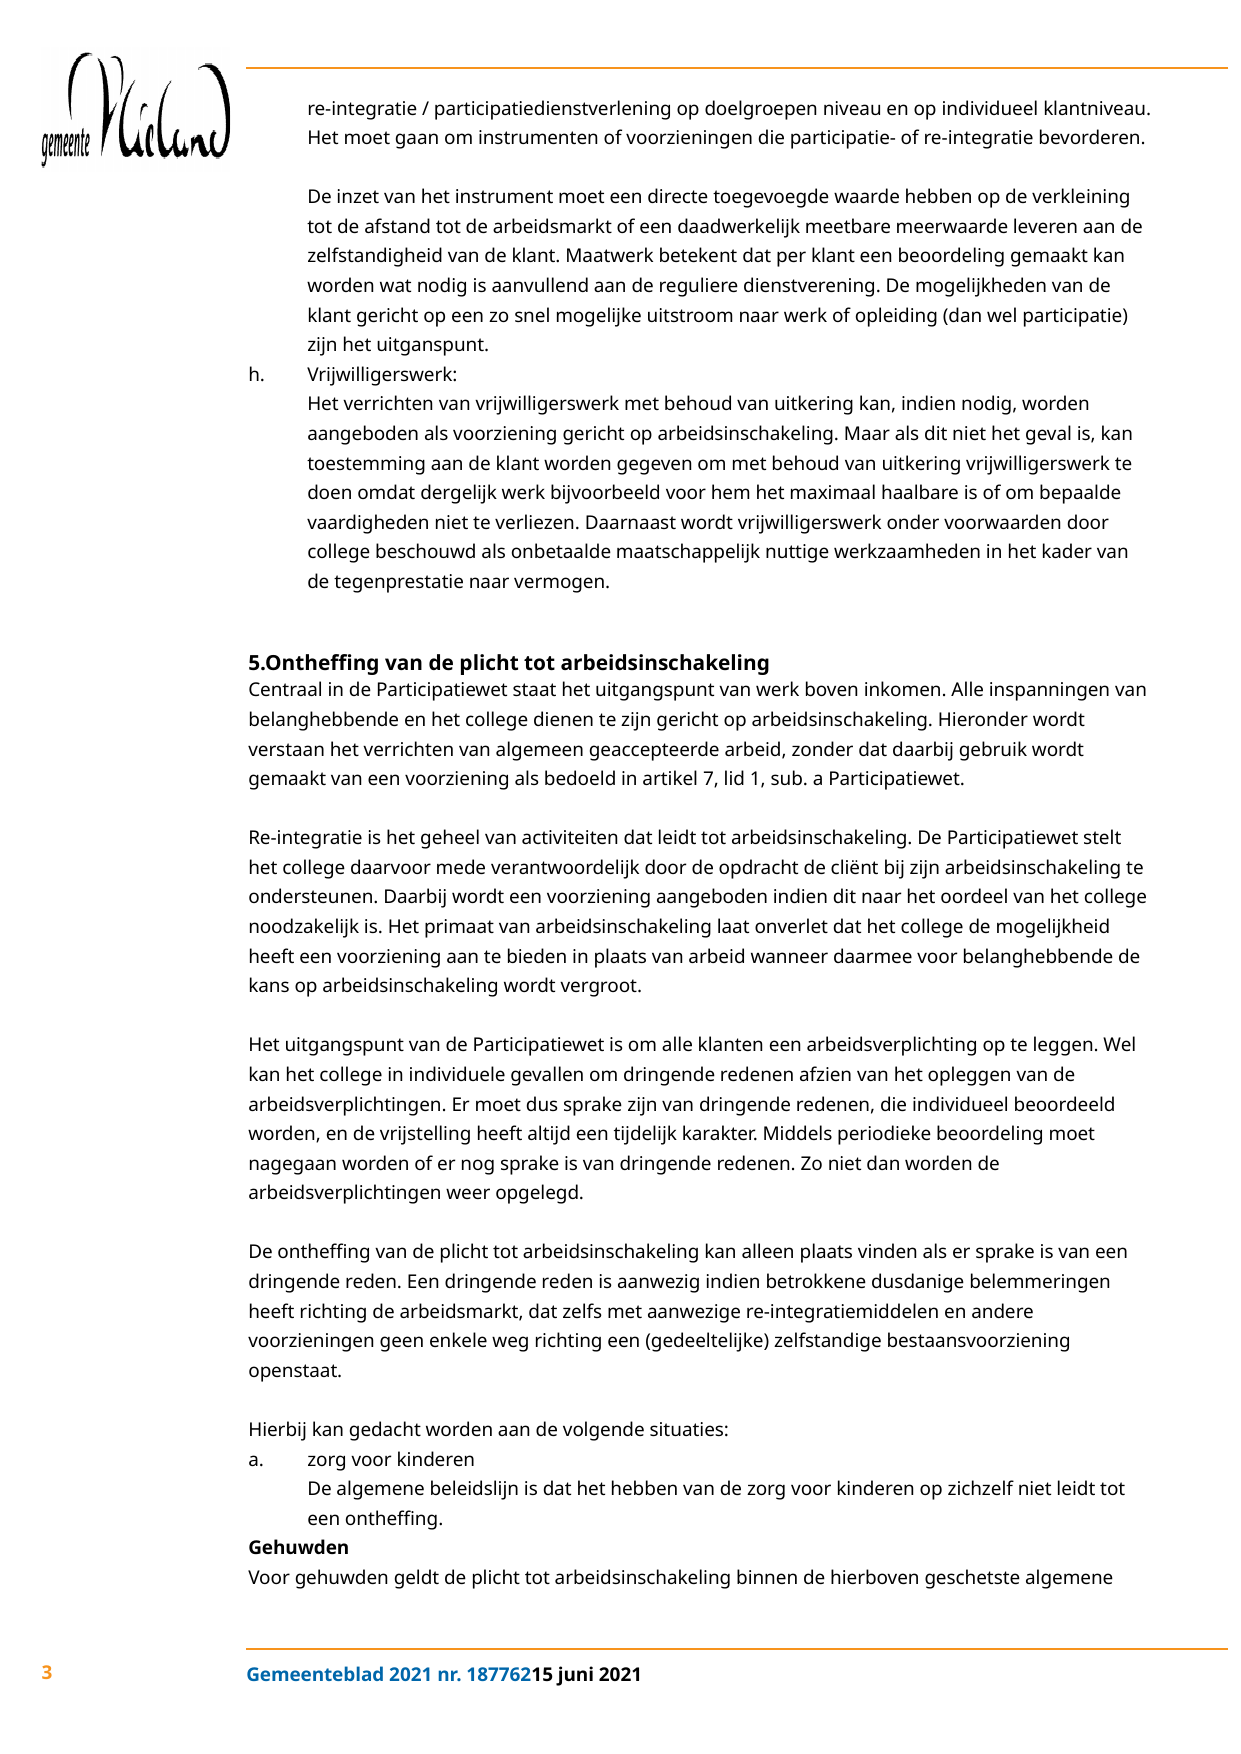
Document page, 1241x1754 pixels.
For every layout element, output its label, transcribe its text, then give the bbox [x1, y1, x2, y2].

text Centraal in de Participatiewet staat het uitgangspunt van werk boven inkomen. Alle inspanningen van belanghebbende en het college dienen te zijn gericht op arbeidsinschakeling. Hieronder wordt verstaan het verrichten van algemeen geaccepteerde arbeid, zonder dat daarbij gebruik wordt gemaakt van een voorziening als bedoeld in artikel 7, lid 1, sub. a Participatiewet. [248, 677, 1152, 791]
text Re-integratie is het geheel van activiteiten dat leidt tot arbeidsinschakeling. De Participatiewet stelt het college daarvoor mede verantwoordelijk door de opdracht de cliënt bij zijn arbeidsinschakeling te ondersteunen. Daarbij wordt een voorziening aangeboden indien dit naar het oordeel van het college noodzakelijk is. Het primaat van arbeidsinschakeling laat onverlet dat het college de mogelijkheid heeft een voorziening aan te bieden in plaats van arbeid wanneer daarmee voor belanghebbende de kans op arbeidsinschakeling wordt vergroot. [248, 824, 1152, 998]
text Hierbij kan gedacht worden aan de volgende situaties: [248, 1416, 1152, 1442]
text Gehuwden [248, 1534, 1152, 1560]
list De inzet van het instrument moet een directe toegevoegde waarde hebben op de verkleining tot de afstand tot de arbeidsmarkt of een daadwerkelijk meetbare meerwaarde leveren aan de zelfstandigheid van de klant. Maatwerk betekent dat per klant een beoordeling gemaakt kan worden wat nodig is aanvullend aan de reguliere dienstverening. De mogelijkheden van de klant gericht op een zo snel mogelijke uitstroom naar werk of opleiding (dan wel participatie) zijn het uitganspunt. [248, 183, 1152, 357]
list Het verrichten van vrijwilligerswerk met behoud van uitkering kan, indien nodig, worden aangeboden als voorziening gericht op arbeidsinschakeling. Maar als dit niet het geval is, kan toestemming aan de klant worden gegeven om met behoud van uitkering vrijwilligerswerk te doen omdat dergelijk werk bijvoorbeeld voor hem het maximaal haalbare is of om bepaalde vaardigheden niet te verliezen. Daarnaast wordt vrijwilligerswerk onder voorwaarden door college beschouwd als onbetaalde maatschappelijk nuttige werkzaamheden in het kader van de tegenprestatie naar vermogen. [248, 391, 1152, 594]
text De ontheffing van de plicht tot arbeidsinschakeling kan alleen plaats vinden als er sprake is van een dringende reden. Een dringende reden is aanwezig indien betrokkene dusdanige belemmeringen heeft richting de arbeidsmarkt, dat zelfs met aanwezige re-integratiemiddelen en andere voorzieningen geen enkele weg richting een (gedeeltelijke) zelfstandige bestaansvoorziening openstaat. [248, 1239, 1152, 1383]
list Vrijwilligerswerk: [248, 361, 1152, 387]
picture [41, 47, 231, 172]
list zorg voor kinderen [248, 1446, 1152, 1471]
text 5.Ontheffing van de plicht tot arbeidsinschakeling [248, 648, 1152, 677]
text Voor gehuwden geldt de plicht tot arbeidsinschakeling binnen de hierboven geschetste algemene [248, 1564, 1152, 1590]
text Het uitgangspunt van de Participatiewet is om alle klanten een arbeidsverplichting op te leggen. Wel kan het college in individuele gevallen om dringende redenen afzien van het opleggen van de arbeidsverplichtingen. Er moet dus sprake zijn van dringende redenen, die individueel beoordeeld worden, en de vrijstelling heeft altijd een tijdelijk karakter. Middels periodieke beoordeling moet nagegaan worden of er nog sprake is van dringende redenen. Zo niet dan worden de arbeidsverplichtingen weer opgelegd. [248, 1032, 1152, 1205]
list De algemene beleidslijn is dat het hebben van de zorg voor kinderen op zichzelf niet leidt tot een ontheffing. [248, 1475, 1152, 1531]
list re-integratie / participatiedienstverlening op doelgroepen niveau en op individueel klantniveau. Het moet gaan om instrumenten of voorzieningen die participatie- of re-integratie bevorderen. [248, 95, 1152, 150]
